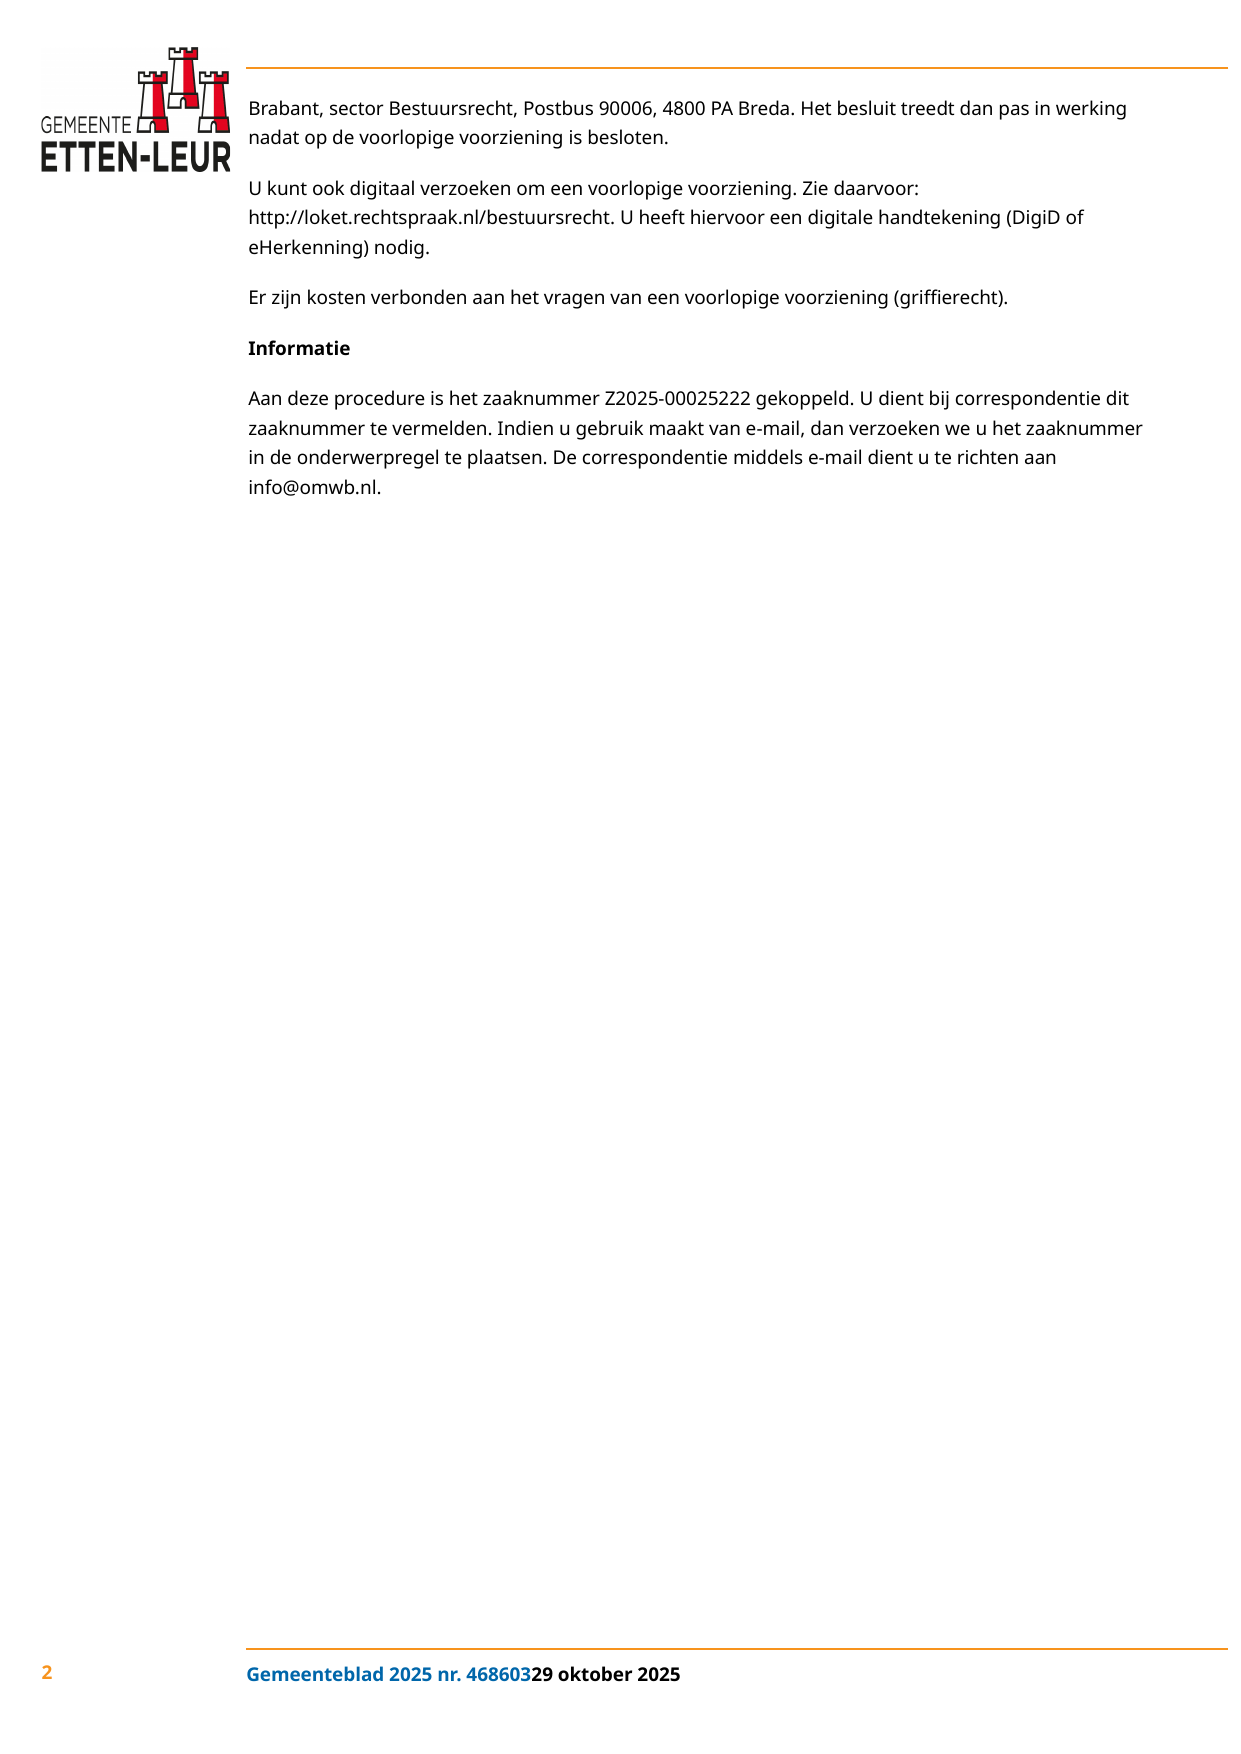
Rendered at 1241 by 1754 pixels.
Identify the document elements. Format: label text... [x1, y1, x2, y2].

picture [41, 47, 231, 172]
text Brabant, sector Bestuursrecht, Postbus 90006, 4800 PA Breda. Het besluit treedt dan pas in werking nadat op de voorlopige voorziening is besloten. [248, 95, 1152, 150]
text Informatie [248, 335, 1152, 361]
text U kunt ook digitaal verzoeken om een voorlopige voorziening. Zie daarvoor: http://loket.rechtspraak.nl/bestuursrecht. U heeft hiervoor een digitale handtekening (DigiD of eHerkenning) nodig. [248, 175, 1152, 260]
text Er zijn kosten verbonden aan het vragen van een voorlopige voorziening (griffierecht). [248, 284, 1152, 310]
text Aan deze procedure is het zaaknummer Z2025-00025222 gekoppeld. U dient bij correspondentie dit zaaknummer te vermelden. Indien u gebruik maakt van e-mail, dan verzoeken we u het zaaknummer in de onderwerpregel te plaatsen. De correspondentie middels e-mail dient u te richten aan info@omwb.nl. [248, 385, 1152, 500]
